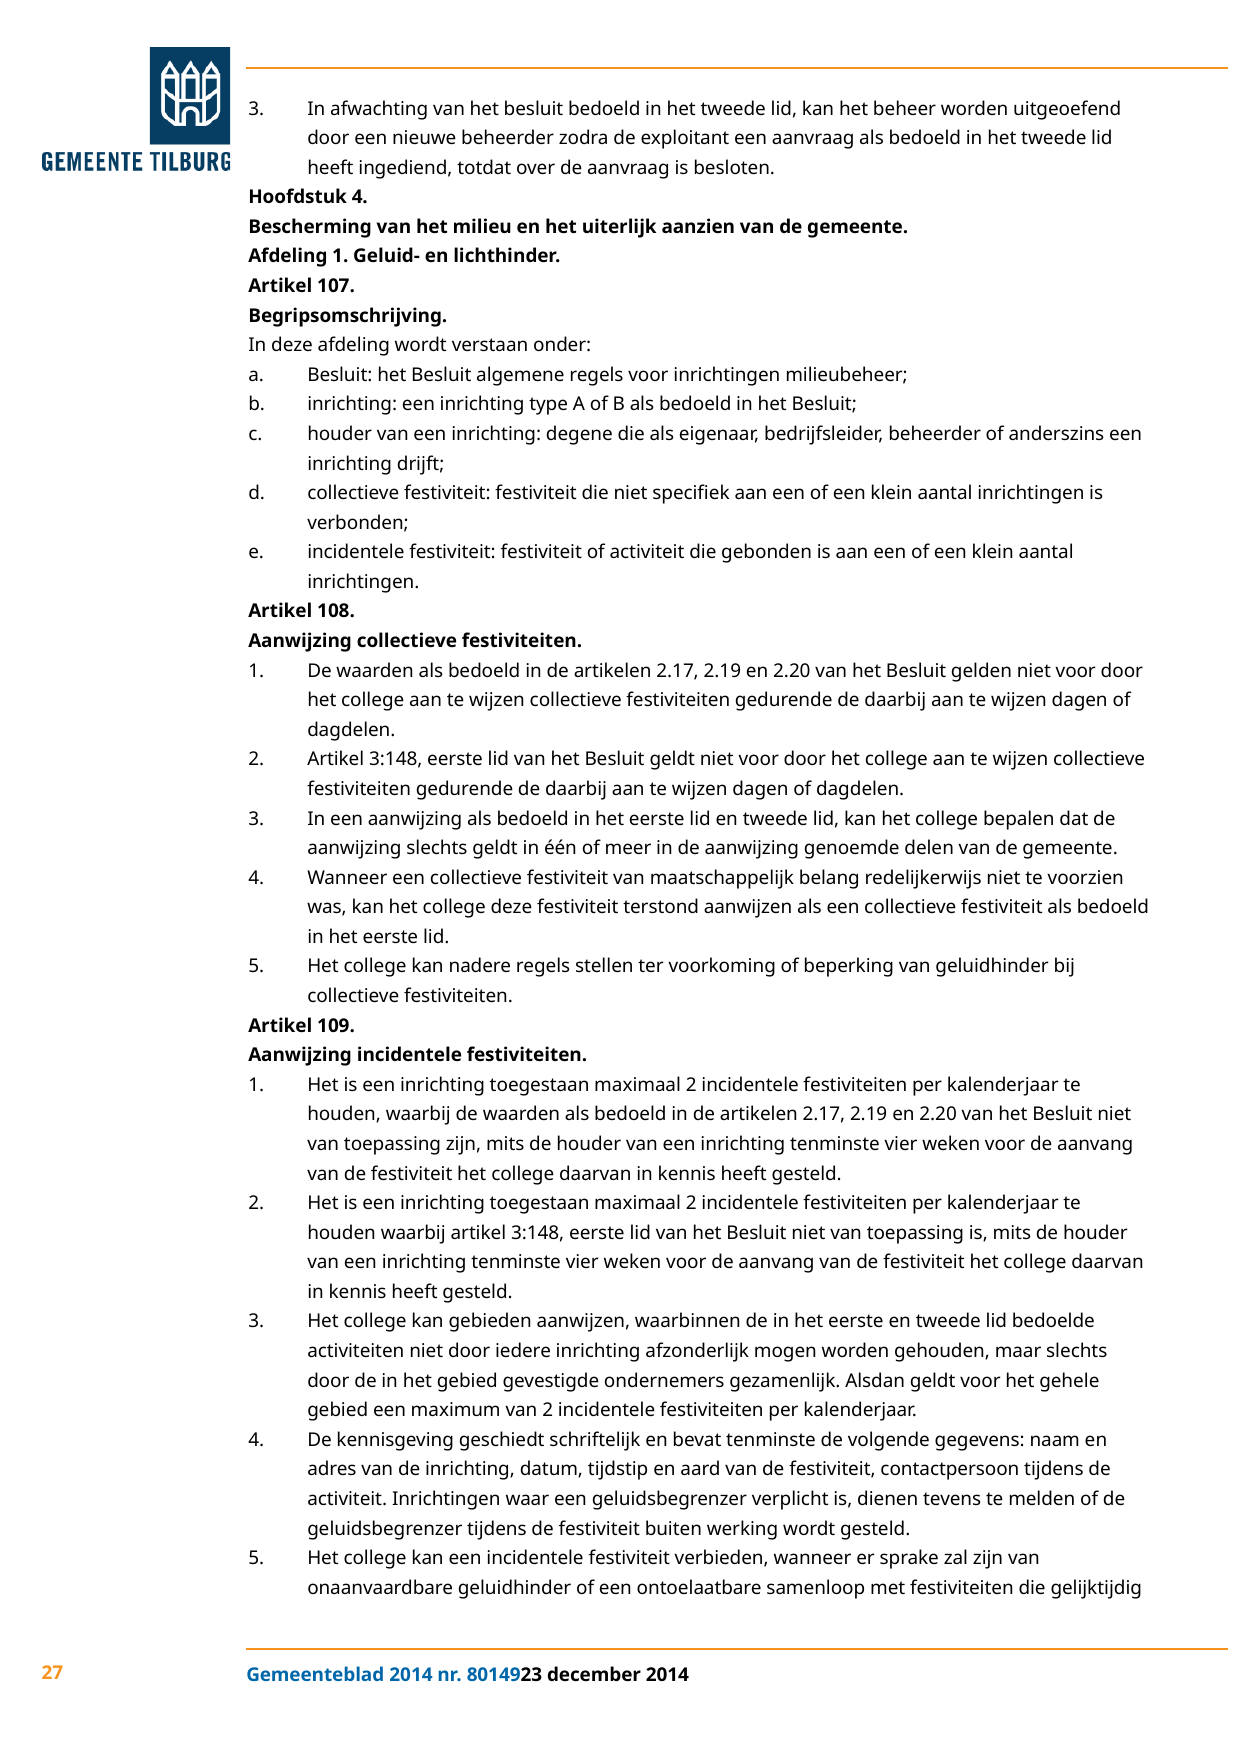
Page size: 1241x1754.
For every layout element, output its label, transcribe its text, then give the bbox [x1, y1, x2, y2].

text Artikel 108. [248, 598, 1152, 623]
list Besluit: het Besluit algemene regels voor inrichtingen milieubeheer; [248, 361, 1152, 387]
list De waarden als bedoeld in de artikelen 2.17, 2.19 en 2.20 van het Besluit gelden niet voor door het college aan te wijzen collectieve festiviteiten gedurende de daarbij aan te wijzen dagen of dagdelen. [248, 657, 1152, 742]
list Wanneer een collectieve festiviteit van maatschappelijk belang redelijkerwijs niet te voorzien was, kan het college deze festiviteit terstond aanwijzen als een collectieve festiviteit als bedoeld in het eerste lid. [248, 864, 1152, 949]
list incidentele festiviteit: festiviteit of activiteit die gebonden is aan een of een klein aantal inrichtingen. [248, 538, 1152, 594]
text Artikel 107. [248, 272, 1152, 298]
text Aanwijzing incidentele festiviteiten. [248, 1041, 1152, 1067]
list houder van een inrichting: degene die als eigenaar, bedrijfsleider, beheerder of anderszins een inrichting drijft; [248, 420, 1152, 476]
text Afdeling 1. Geluid- en lichthinder. [248, 243, 1152, 268]
text Aanwijzing collectieve festiviteiten. [248, 627, 1152, 653]
picture [41, 47, 231, 172]
text Hoofdstuk 4. [248, 183, 1152, 209]
list Het is een inrichting toegestaan maximaal 2 incidentele festiviteiten per kalenderjaar te houden waarbij artikel 3:148, eerste lid van het Besluit niet van toepassing is, mits de houder van een inrichting tenminste vier weken voor de aanvang van de festiviteit het college daarvan in kennis heeft gesteld. [248, 1189, 1152, 1304]
text Bescherming van het milieu en het uiterlijk aanzien van de gemeente. [248, 213, 1152, 239]
list Het is een inrichting toegestaan maximaal 2 incidentele festiviteiten per kalenderjaar te houden, waarbij de waarden als bedoeld in de artikelen 2.17, 2.19 en 2.20 van het Besluit niet van toepassing zijn, mits de houder van een inrichting tenminste vier weken voor de aanvang van de festiviteit het college daarvan in kennis heeft gesteld. [248, 1071, 1152, 1186]
list Het college kan nadere regels stellen ter voorkoming of beperking van geluidhinder bij collectieve festiviteiten. [248, 953, 1152, 1008]
list De kennisgeving geschiedt schriftelijk en bevat tenminste de volgende gegevens: naam en adres van de inrichting, datum, tijdstip en aard van de festiviteit, contactpersoon tijdens de activiteit. Inrichtingen waar een geluidsbegrenzer verplicht is, dienen tevens te melden of de geluidsbegrenzer tijdens de festiviteit buiten werking wordt gesteld. [248, 1426, 1152, 1541]
text Artikel 109. [248, 1012, 1152, 1038]
list Artikel 3:148, eerste lid van het Besluit geldt niet voor door het college aan te wijzen collectieve festiviteiten gedurende de daarbij aan te wijzen dagen of dagdelen. [248, 746, 1152, 801]
list Het college kan gebieden aanwijzen, waarbinnen de in het eerste en tweede lid bedoelde activiteiten niet door iedere inrichting afzonderlijk mogen worden gehouden, maar slechts door de in het gebied gevestigde ondernemers gezamenlijk. Alsdan geldt voor het gehele gebied een maximum van 2 incidentele festiviteiten per kalenderjaar. [248, 1308, 1152, 1422]
list In afwachting van het besluit bedoeld in het tweede lid, kan het beheer worden uitgeoefend door een nieuwe beheerder zodra de exploitant een aanvraag als bedoeld in het tweede lid heeft ingediend, totdat over de aanvraag is besloten. [248, 95, 1152, 180]
list inrichting: een inrichting type A of B als bedoeld in het Besluit; [248, 391, 1152, 416]
text Begripsomschrijving. [248, 302, 1152, 328]
list collectieve festiviteit: festiviteit die niet specifiek aan een of een klein aantal inrichtingen is verbonden; [248, 479, 1152, 535]
list Het college kan een incidentele festiviteit verbieden, wanneer er sprake zal zijn van onaanvaardbare geluidhinder of een ontoelaatbare samenloop met festiviteiten die gelijktijdig [248, 1544, 1152, 1600]
list In een aanwijzing als bedoeld in het eerste lid en tweede lid, kan het college bepalen dat de aanwijzing slechts geldt in één of meer in de aanwijzing genoemde delen van de gemeente. [248, 805, 1152, 860]
text In deze afdeling wordt verstaan onder: [248, 331, 1152, 357]
